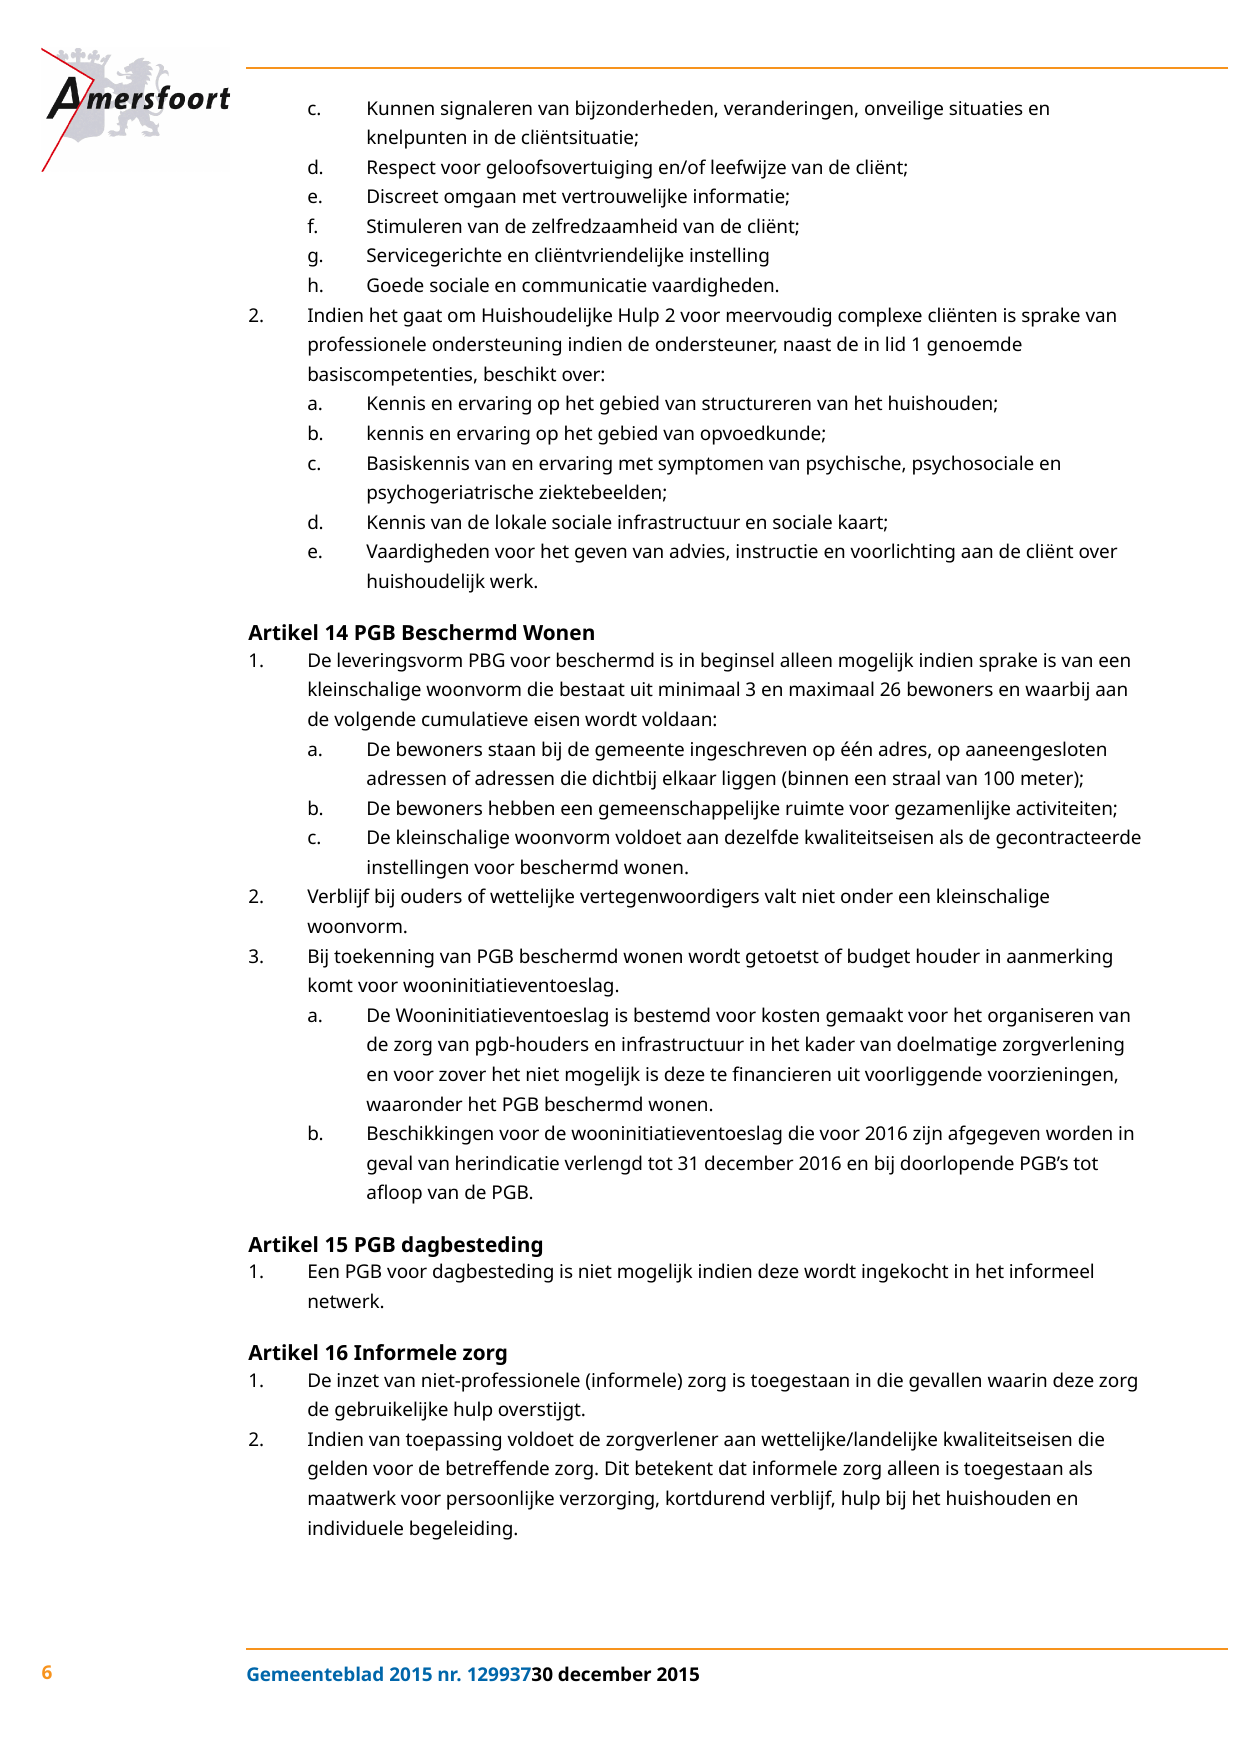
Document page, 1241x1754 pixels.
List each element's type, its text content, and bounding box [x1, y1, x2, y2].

picture [41, 47, 231, 172]
list De kleinschalige woonvorm voldoet aan dezelfde kwaliteitseisen als de gecontracteerde instellingen voor beschermd wonen. [307, 824, 1152, 880]
list De inzet van niet-professionele (informele) zorg is toegestaan in die gevallen waarin deze zorg de gebruikelijke hulp overstijgt. [248, 1367, 1152, 1422]
list Beschikkingen voor de wooninitiatieventoeslag die voor 2016 zijn afgegeven worden in geval van herindicatie verlengd tot 31 december 2016 en bij doorlopende PGB’s tot afloop van de PGB. [307, 1120, 1152, 1205]
list Kunnen signaleren van bijzonderheden, veranderingen, onveilige situaties en knelpunten in de cliëntsituatie; [307, 95, 1152, 150]
list Indien van toepassing voldoet de zorgverlener aan wettelijke/landelijke kwaliteitseisen die gelden voor de betreffende zorg. Dit betekent dat informele zorg alleen is toegestaan als maatwerk voor persoonlijke verzorging, kortdurend verblijf, hulp bij het huishouden en individuele begeleiding. [248, 1426, 1152, 1540]
list Kennis van de lokale sociale infrastructuur en sociale kaart; [307, 509, 1152, 535]
list Een PGB voor dagbesteding is niet mogelijk indien deze wordt ingekocht in het informeel netwerk. [248, 1258, 1152, 1314]
list Indien het gaat om Huishoudelijke Hulp 2 voor meervoudig complexe cliënten is sprake van professionele ondersteuning indien de ondersteuner, naast de in lid 1 genoemde basiscompetenties, beschikt over: [248, 302, 1152, 387]
text Artikel 15 PGB dagbesteding [248, 1230, 1152, 1258]
list Basiskennis van en ervaring met symptomen van psychische, psychosociale en psychogeriatrische ziektebeelden; [307, 450, 1152, 505]
text Artikel 14 PGB Beschermd Wonen [248, 618, 1152, 647]
list De leveringsvorm PBG voor beschermd is in beginsel alleen mogelijk indien sprake is van een kleinschalige woonvorm die bestaat uit minimaal 3 en maximaal 26 bewoners en waarbij aan de volgende cumulatieve eisen wordt voldaan: [248, 647, 1152, 732]
list Kennis en ervaring op het gebied van structureren van het huishouden; [307, 391, 1152, 416]
list Goede sociale en communicatie vaardigheden. [307, 272, 1152, 298]
list Servicegerichte en cliëntvriendelijke instelling [307, 243, 1152, 268]
list De bewoners staan bij de gemeente ingeschreven op één adres, op aaneengesloten adressen of adressen die dichtbij elkaar liggen (binnen een straal van 100 meter); [307, 736, 1152, 791]
list Stimuleren van de zelfredzaamheid van de cliënt; [307, 213, 1152, 239]
list De bewoners hebben een gemeenschappelijke ruimte voor gezamenlijke activiteiten; [307, 795, 1152, 821]
list Discreet omgaan met vertrouwelijke informatie; [307, 183, 1152, 209]
text Artikel 16 Informele zorg [248, 1338, 1152, 1367]
list Vaardigheden voor het geven van advies, instructie en voorlichting aan de cliënt over huishoudelijk werk. [307, 538, 1152, 594]
list Bij toekenning van PGB beschermd wonen wordt getoetst of budget houder in aanmerking komt voor wooninitiatieventoeslag. [248, 943, 1152, 998]
list Verblijf bij ouders of wettelijke vertegenwoordigers valt niet onder een kleinschalige woonvorm. [248, 884, 1152, 939]
list kennis en ervaring op het gebied van opvoedkunde; [307, 420, 1152, 446]
list Respect voor geloofsovertuiging en/of leefwijze van de cliënt; [307, 154, 1152, 180]
list De Wooninitiatieventoeslag is bestemd voor kosten gemaakt voor het organiseren van de zorg van pgb-houders en infrastructuur in het kader van doelmatige zorgverlening en voor zover het niet mogelijk is deze te financieren uit voorliggende voorzieningen, waaronder het PGB beschermd wonen. [307, 1002, 1152, 1116]
